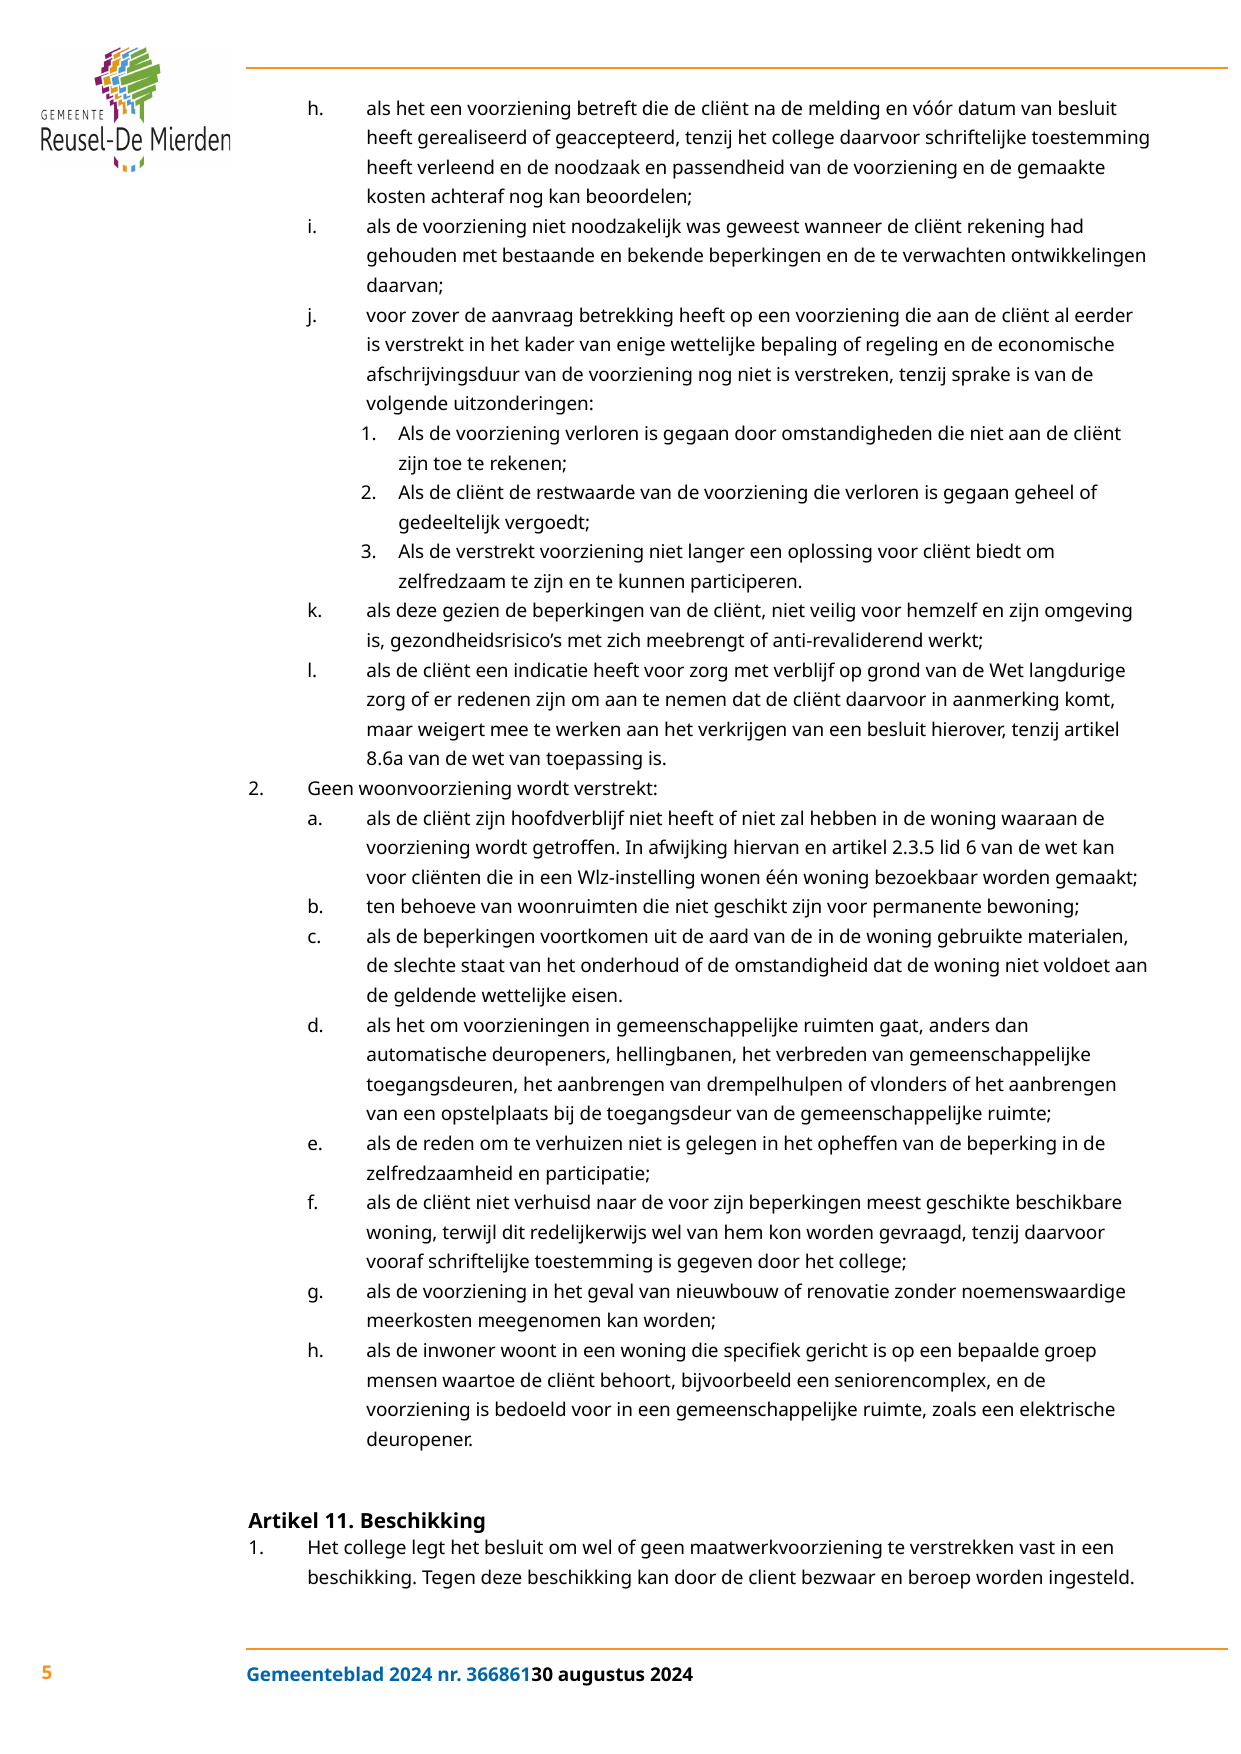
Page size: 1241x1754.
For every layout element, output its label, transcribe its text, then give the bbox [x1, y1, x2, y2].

list als de reden om te verhuizen niet is gelegen in het opheffen van de beperking in de zelfredzaamheid en participatie; [307, 1130, 1152, 1186]
list als de beperkingen voortkomen uit de aard van de in de woning gebruikte materialen, de slechte staat van het onderhoud of de omstandigheid dat de woning niet voldoet aan de geldende wettelijke eisen. [307, 923, 1152, 1008]
list als de cliënt zijn hoofdverblijf niet heeft of niet zal hebben in de woning waaraan de voorziening wordt getroffen. In afwijking hiervan en artikel 2.3.5 lid 6 van de wet kan voor cliënten die in een Wlz-instelling wonen één woning bezoekbaar worden gemaakt; [307, 805, 1152, 890]
list voor zover de aanvraag betrekking heeft op een voorziening die aan de cliënt al eerder is verstrekt in het kader van enige wettelijke bepaling of regeling en de economische afschrijvingsduur van de voorziening nog niet is verstreken, tenzij sprake is van de volgende uitzonderingen: [307, 302, 1152, 416]
picture [41, 47, 231, 172]
list ten behoeve van woonruimten die niet geschikt zijn voor permanente bewoning; [307, 893, 1152, 919]
list Als de verstrekt voorziening niet langer een oplossing voor cliënt biedt om zelfredzaam te zijn en te kunnen participeren. [361, 538, 1152, 594]
list Als de cliënt de restwaarde van de voorziening die verloren is gegaan geheel of gedeeltelijk vergoedt; [361, 479, 1152, 535]
list als de cliënt niet verhuisd naar de voor zijn beperkingen meest geschikte beschikbare woning, terwijl dit redelijkerwijs wel van hem kon worden gevraagd, tenzij daarvoor vooraf schriftelijke toestemming is gegeven door het college; [307, 1189, 1152, 1274]
list als het een voorziening betreft die de cliënt na de melding en vóór datum van besluit heeft gerealiseerd of geaccepteerd, tenzij het college daarvoor schriftelijke toestemming heeft verleend en de noodzaak en passendheid van de voorziening en de gemaakte kosten achteraf nog kan beoordelen; [307, 95, 1152, 209]
list als de cliënt een indicatie heeft voor zorg met verblijf op grond van de Wet langdurige zorg of er redenen zijn om aan te nemen dat de cliënt daarvoor in aanmerking komt, maar weigert mee te werken aan het verkrijgen van een besluit hierover, tenzij artikel 8.6a van de wet van toepassing is. [307, 657, 1152, 771]
list als de voorziening in het geval van nieuwbouw of renovatie zonder noemenswaardige meerkosten meegenomen kan worden; [307, 1278, 1152, 1333]
list Het college legt het besluit om wel of geen maatwerkvoorziening te verstrekken vast in een beschikking. Tegen deze beschikking kan door de client bezwaar en beroep worden ingesteld. [248, 1534, 1152, 1590]
list Geen woonvoorziening wordt verstrekt: [248, 775, 1152, 801]
list als de voorziening niet noodzakelijk was geweest wanneer de cliënt rekening had gehouden met bestaande en bekende beperkingen en de te verwachten ontwikkelingen daarvan; [307, 213, 1152, 298]
list als het om voorzieningen in gemeenschappelijke ruimten gaat, anders dan automatische deuropeners, hellingbanen, het verbreden van gemeenschappelijke toegangsdeuren, het aanbrengen van drempelhulpen of vlonders of het aanbrengen van een opstelplaats bij de toegangsdeur van de gemeenschappelijke ruimte; [307, 1012, 1152, 1126]
list Als de voorziening verloren is gegaan door omstandigheden die niet aan de cliënt zijn toe te rekenen; [361, 420, 1152, 476]
text Artikel 11. Beschikking [248, 1506, 1152, 1534]
list als deze gezien de beperkingen van de cliënt, niet veilig voor hemzelf en zijn omgeving is, gezondheidsrisico’s met zich meebrengt of anti-revaliderend werkt; [307, 598, 1152, 653]
list als de inwoner woont in een woning die specifiek gericht is op een bepaalde groep mensen waartoe de cliënt behoort, bijvoorbeeld een seniorencomplex, en de voorziening is bedoeld voor in een gemeenschappelijke ruimte, zoals een elektrische deuropener. [307, 1337, 1152, 1452]
